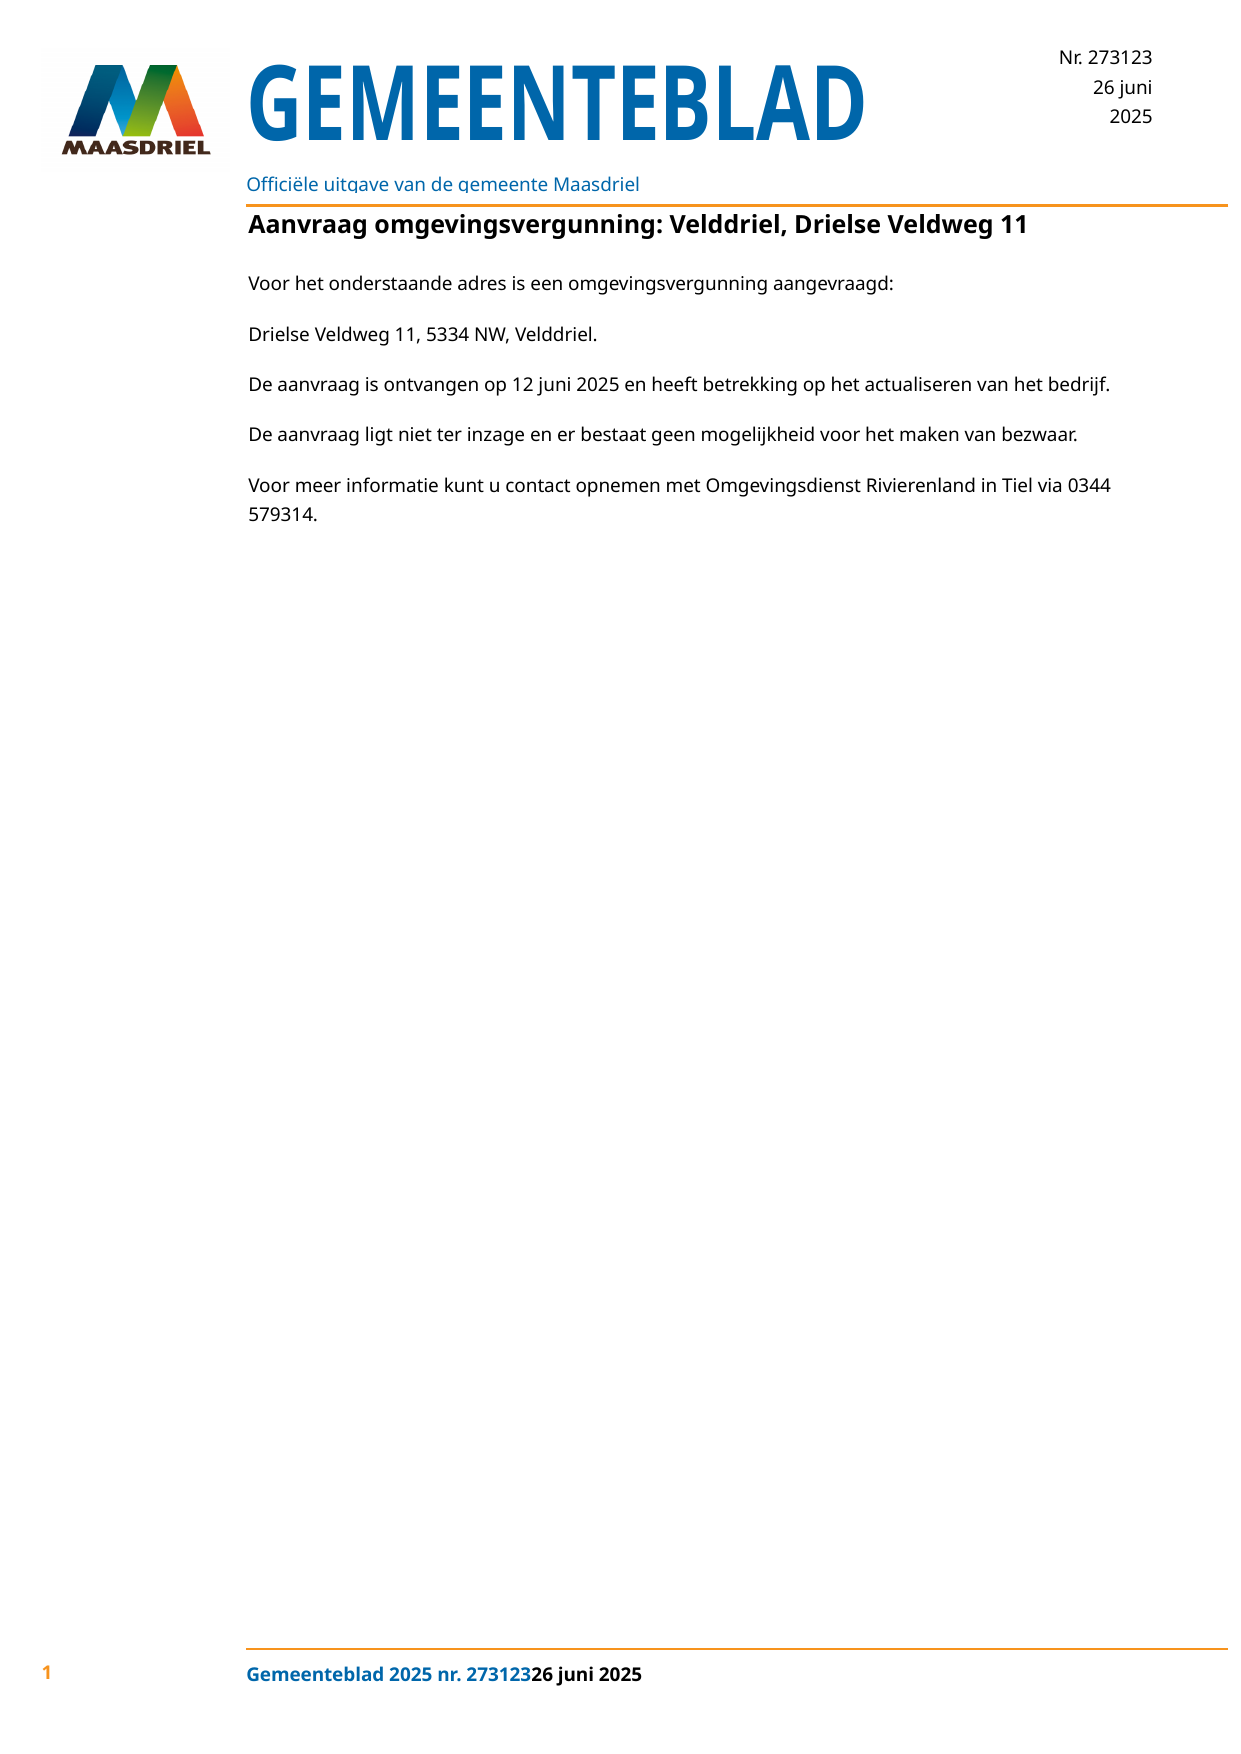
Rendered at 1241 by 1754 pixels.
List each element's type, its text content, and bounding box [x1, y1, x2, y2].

text Aanvraag omgevingsvergunning: Velddriel, Drielse Veldweg 11 [248, 207, 1152, 241]
text Voor het onderstaande adres is een omgevingsvergunning aangevraagd: [248, 270, 1152, 296]
picture [41, 47, 231, 172]
text Drielse Veldweg 11, 5334 NW, Velddriel. [248, 321, 1152, 346]
text De aanvraag is ontvangen op 12 juni 2025 en heeft betrekking op het actualiseren van het bedrijf. [248, 371, 1152, 397]
text De aanvraag ligt niet ter inzage en er bestaat geen mogelijkheid voor het maken van bezwaar. [248, 422, 1152, 447]
text Voor meer informatie kunt u contact opnemen met Omgevingsdienst Rivierenland in Tiel via 0344 579314. [248, 472, 1152, 527]
